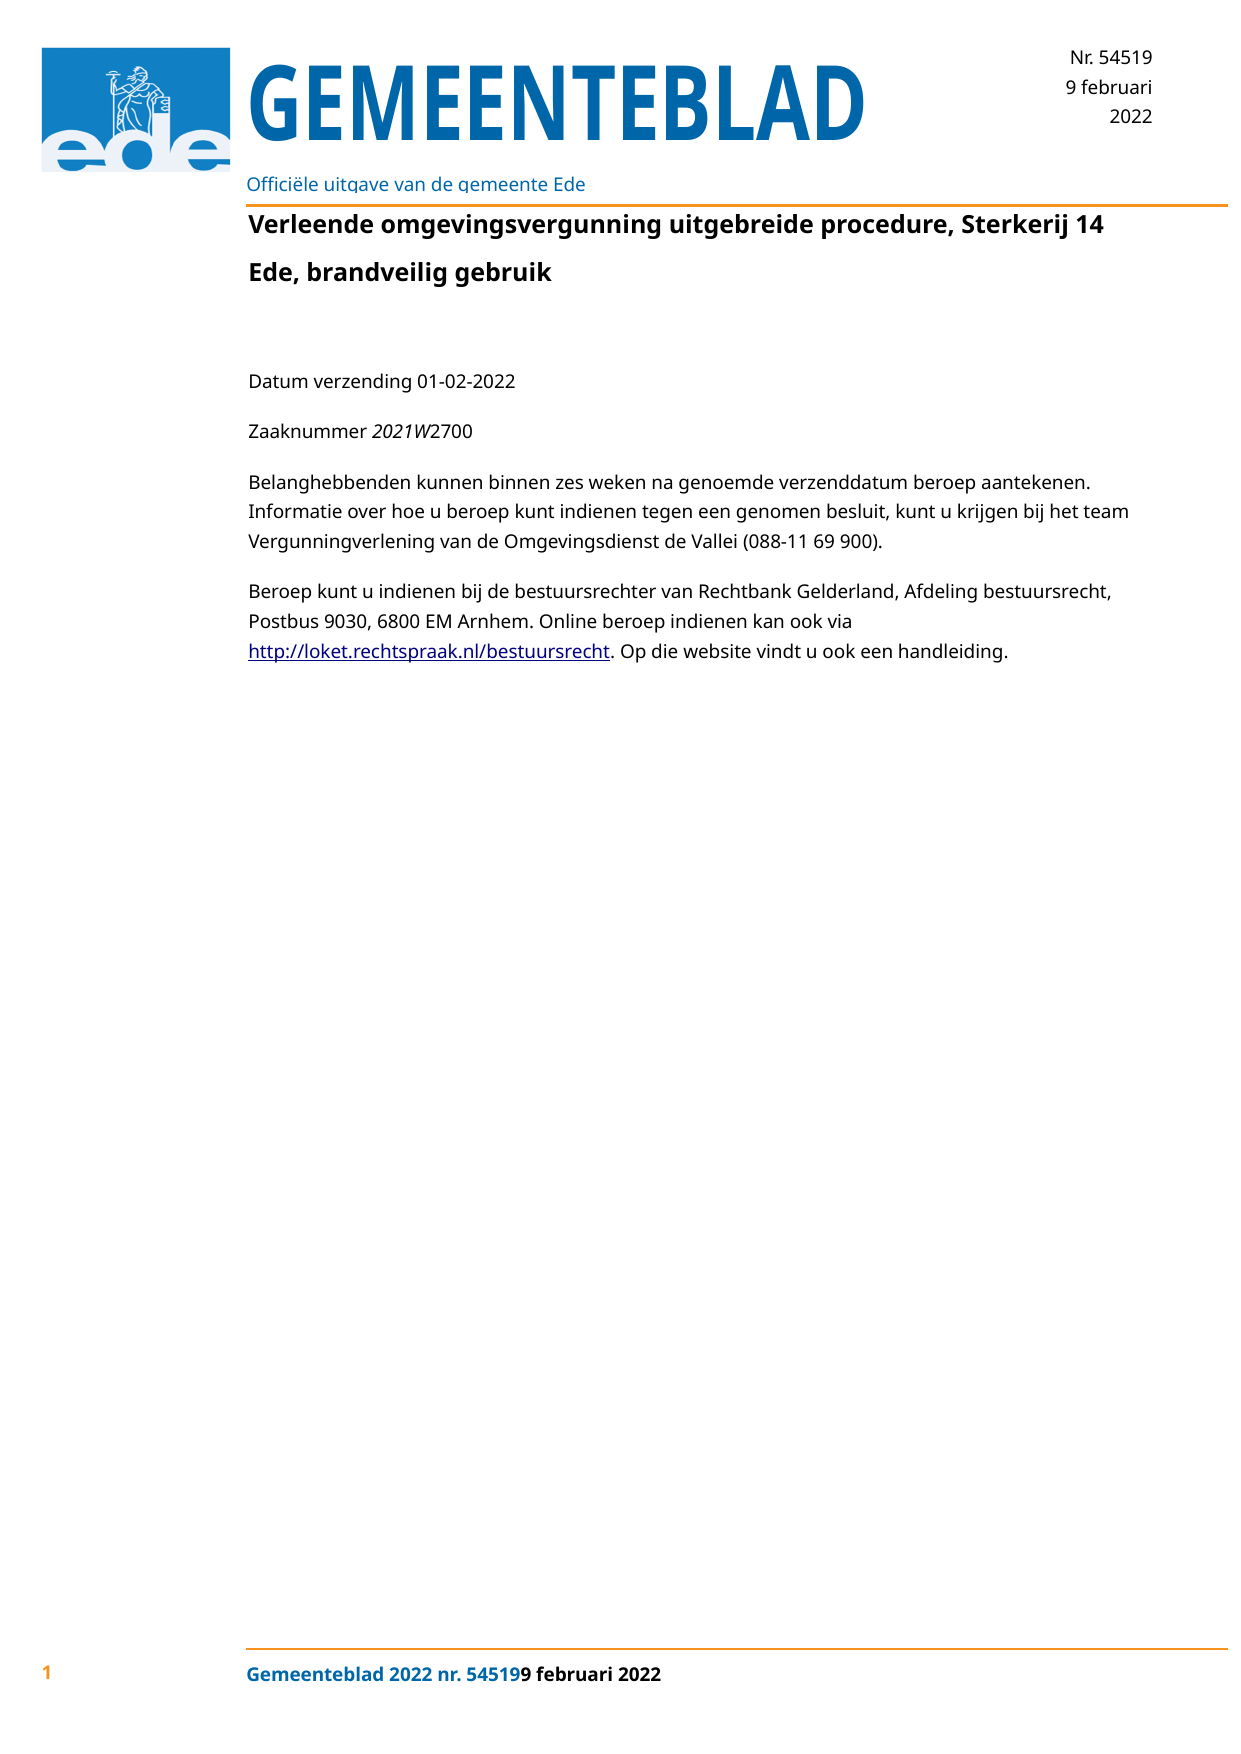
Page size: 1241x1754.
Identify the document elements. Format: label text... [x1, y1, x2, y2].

text Datum verzending 01-02-2022 [248, 368, 1152, 394]
text Belanghebbenden kunnen binnen zes weken na genoemde verzenddatum beroep aantekenen. Informatie over hoe u beroep kunt indienen tegen een genomen besluit, kunt u krijgen bij het team Vergunningverlening van de Omgevingsdienst de Vallei (088-11 69 900). [248, 469, 1152, 554]
text Verleende omgevingsvergunning uitgebreide procedure, Sterkerij 14 Ede, brandveilig gebruik [248, 207, 1152, 288]
text Zaaknummer 2021W2700 [248, 419, 1152, 444]
text Beroep kunt u indienen bij de bestuursrechter van Rechtbank Gelderland, Afdeling bestuursrecht, Postbus 9030, 6800 EM Arnhem. Online beroep indienen kan ook via http://loket.rechtspraak.nl/bestuursrecht. Op die website vindt u ook een handleiding. [248, 579, 1152, 664]
picture [41, 47, 231, 172]
